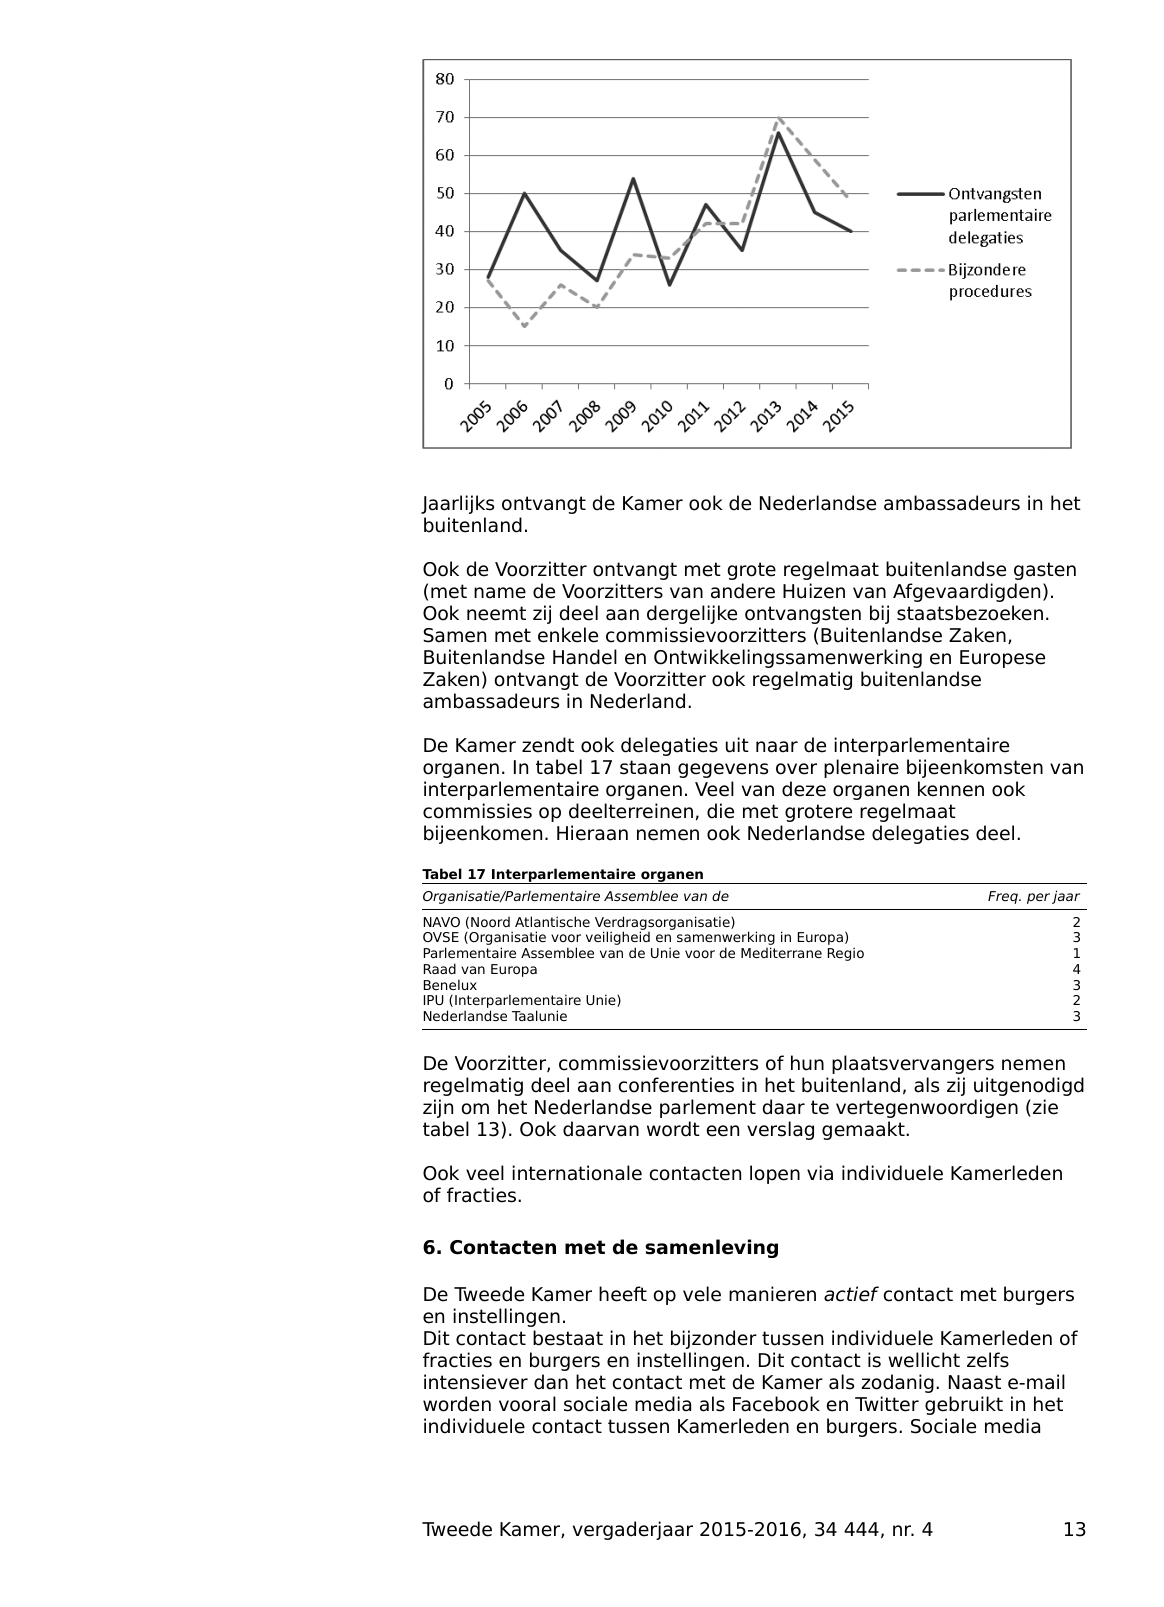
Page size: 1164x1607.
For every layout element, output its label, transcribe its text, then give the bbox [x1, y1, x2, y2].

table_cell IPU (Interparlementaire Unie) [422, 993, 951, 1009]
text De Voorzitter, commissievoorzitters of hun plaatsvervangers nemen regelmatig deel aan conferenties in het buitenland, als zij uitgenodigd zijn om het Nederlandse parlement daar te vertegenwoordigen (zie tabel 13). Ook daarvan wordt een verslag gemaakt. [422, 1053, 1087, 1141]
table_cell Freq. per jaar [951, 884, 1087, 909]
text Ook de Voorzitter ontvangt met grote regelmaat buitenlandse gasten (met name de Voorzitters van andere Huizen van Afgevaardigden). Ook neemt zij deel aan dergelijke ontvangsten bij staatsbezoeken. Samen met enkele commissievoorzitters (Buitenlandse Zaken, Buitenlandse Handel en Ontwikkelingssamenwerking en Europese Zaken) ontvangt de Voorzitter ook regelmatig buitenlandse ambassadeurs in Nederland. [422, 559, 1087, 713]
table_cell 2 [951, 910, 1087, 930]
table_cell NAVO (Noord Atlantische Verdragsorganisatie) [422, 910, 951, 930]
table_cell 3 [951, 1009, 1087, 1029]
table_cell Organisatie/Parlementaire Assemblee van de [422, 884, 951, 909]
text Jaarlijks ontvangt de Kamer ook de Nederlandse ambassadeurs in het buitenland. [422, 493, 1087, 537]
table_cell 3 [951, 930, 1087, 946]
text Ook veel internationale contacten lopen via individuele Kamerleden of fracties. [422, 1163, 1087, 1207]
text De Kamer zendt ook delegaties uit naar de interparlementaire organen. In tabel 17 staan gegevens over plenaire bijeenkomsten van interparlementaire organen. Veel van deze organen kennen ook commissies op deelterreinen, die met grotere regelmaat bijeenkomen. Hieraan nemen ook Nederlandse delegaties deel. [422, 735, 1087, 845]
table_cell 3 [951, 978, 1087, 993]
subtitle 6. Contacten met de samenleving [422, 1237, 1087, 1259]
table_cell Parlementaire Assemblee van de Unie voor de Mediterrane Regio [422, 946, 951, 962]
table_cell Nederlandse Taalunie [422, 1009, 951, 1029]
table_cell OVSE (Organisatie voor veiligheid en samenwerking in Europa) [422, 930, 951, 946]
picture [422, 59, 1072, 449]
table_cell Benelux [422, 978, 951, 993]
table_cell 1 [951, 946, 1087, 962]
table_cell 4 [951, 962, 1087, 977]
table_header Tabel 17 Interparlementaire organen [422, 867, 1087, 883]
table_cell Raad van Europa [422, 962, 951, 977]
text De Tweede Kamer heeft op vele manieren actief contact met burgers en instellingen. [422, 1284, 1087, 1328]
table_cell 2 [951, 993, 1087, 1009]
text Dit contact bestaat in het bijzonder tussen individuele Kamerleden of fracties en burgers en instellingen. Dit contact is wellicht zelfs intensiever dan het contact met de Kamer als zodanig. Naast e-mail worden vooral sociale media als Facebook en Twitter gebruikt in het individuele contact tussen Kamerleden en burgers. Sociale media [422, 1328, 1087, 1437]
